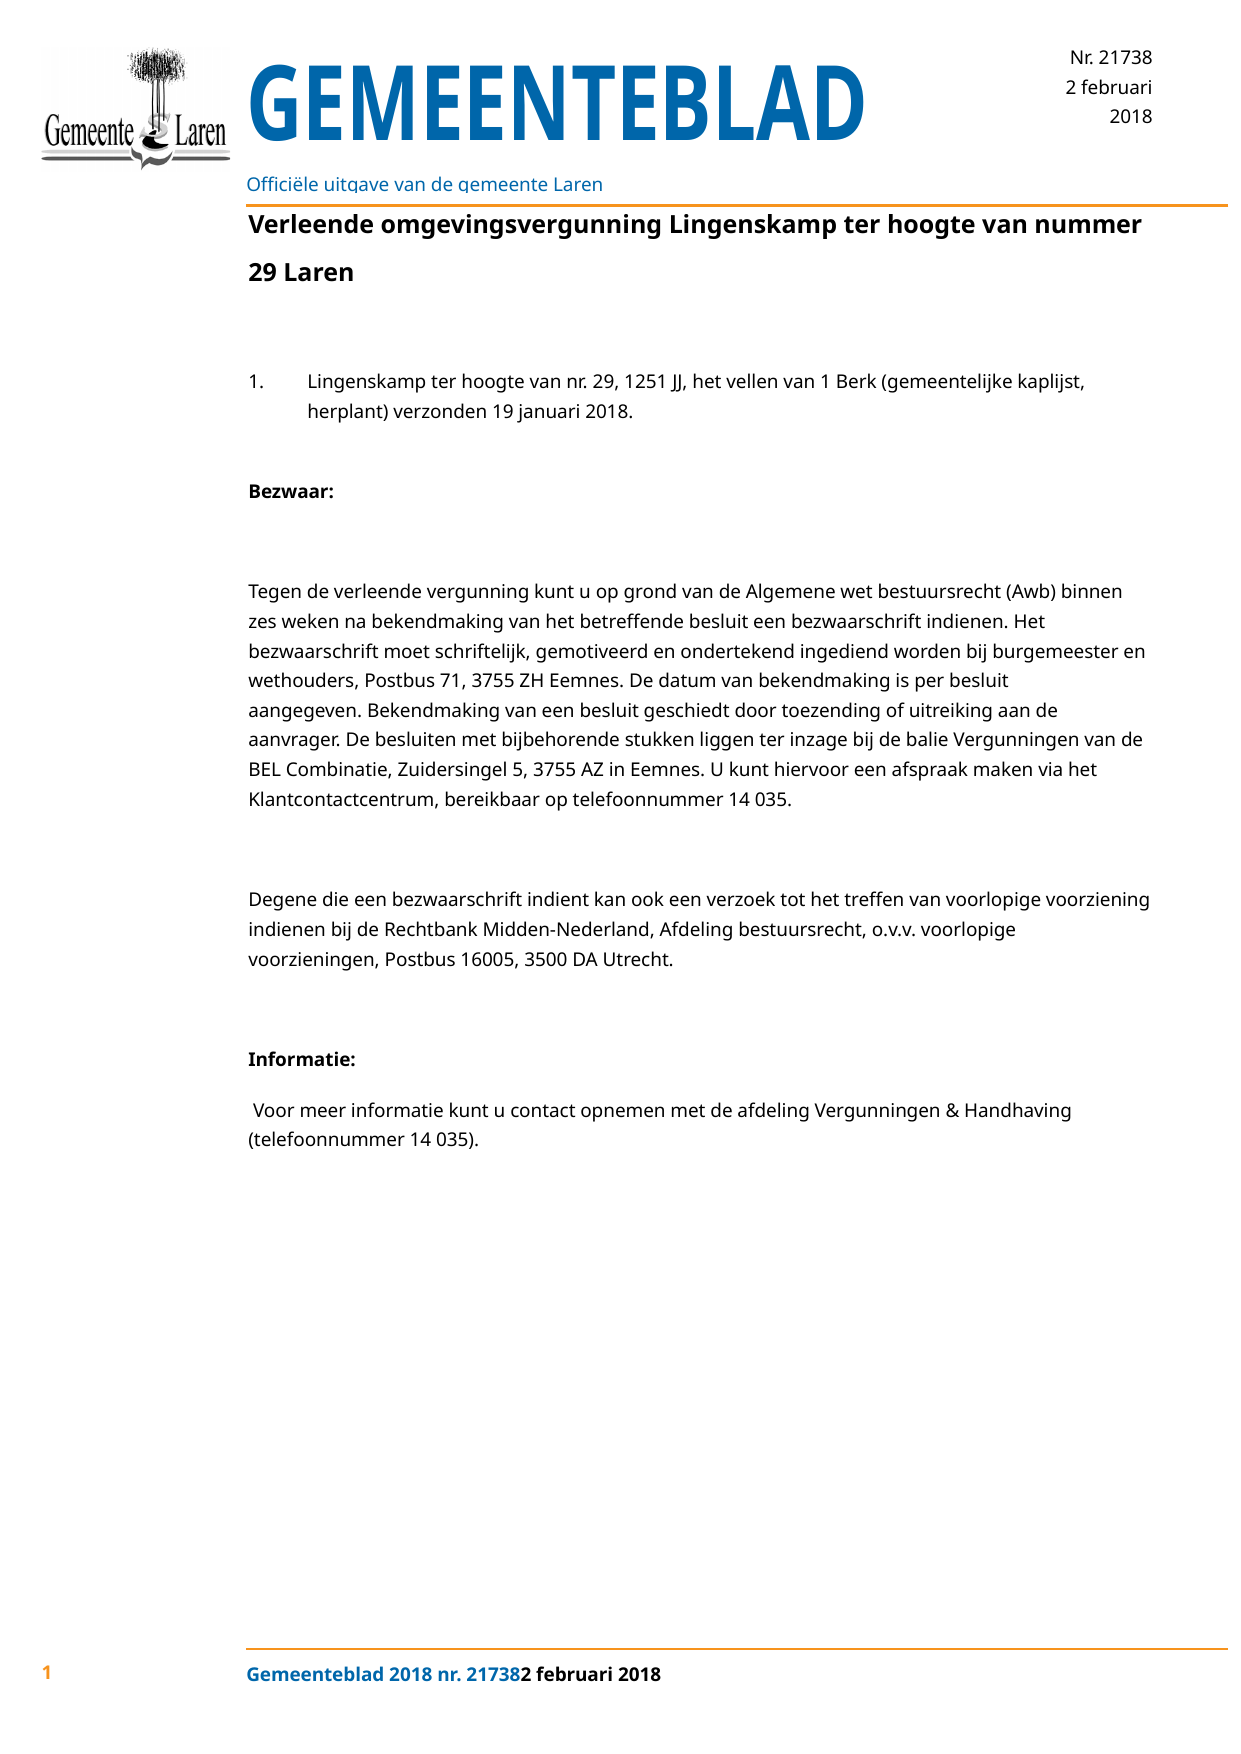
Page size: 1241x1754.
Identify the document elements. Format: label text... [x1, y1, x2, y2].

text Voor meer informatie kunt u contact opnemen met de afdeling Vergunningen & Handhaving (telefoonnummer 14 035). [248, 1097, 1152, 1152]
text Tegen de verleende vergunning kunt u op grond van de Algemene wet bestuursrecht (Awb) binnen zes weken na bekendmaking van het betreffende besluit een bezwaarschrift indienen. Het bezwaarschrift moet schriftelijk, gemotiveerd en ondertekend ingediend worden bij burgemeester en wethouders, Postbus 71, 3755 ZH Eemnes. De datum van bekendmaking is per besluit aangegeven. Bekendmaking van een besluit geschiedt door toezending of uitreiking aan de aanvrager. De besluiten met bijbehorende stukken liggen ter inzage bij de balie Vergunningen van de BEL Combinatie, Zuidersingel 5, 3755 AZ in Eemnes. U kunt hiervoor een afspraak maken via het Klantcontactcentrum, bereikbaar op telefoonnummer 14 035. [248, 579, 1152, 812]
picture [41, 47, 231, 172]
text Verleende omgevingsvergunning Lingenskamp ter hoogte van nummer 29 Laren [248, 207, 1152, 288]
text Degene die een bezwaarschrift indient kan ook een verzoek tot het treffen van voorlopige voorziening indienen bij de Rechtbank Midden-Nederland, Afdeling bestuursrecht, o.v.v. voorlopige voorzieningen, Postbus 16005, 3500 DA Utrecht. [248, 887, 1152, 972]
text Bezwaar: [248, 478, 1152, 504]
text Informatie: [248, 1047, 1152, 1072]
list Lingenskamp ter hoogte van nr. 29, 1251 JJ, het vellen van 1 Berk (gemeentelijke kaplijst, herplant) verzonden 19 januari 2018. [248, 368, 1152, 424]
